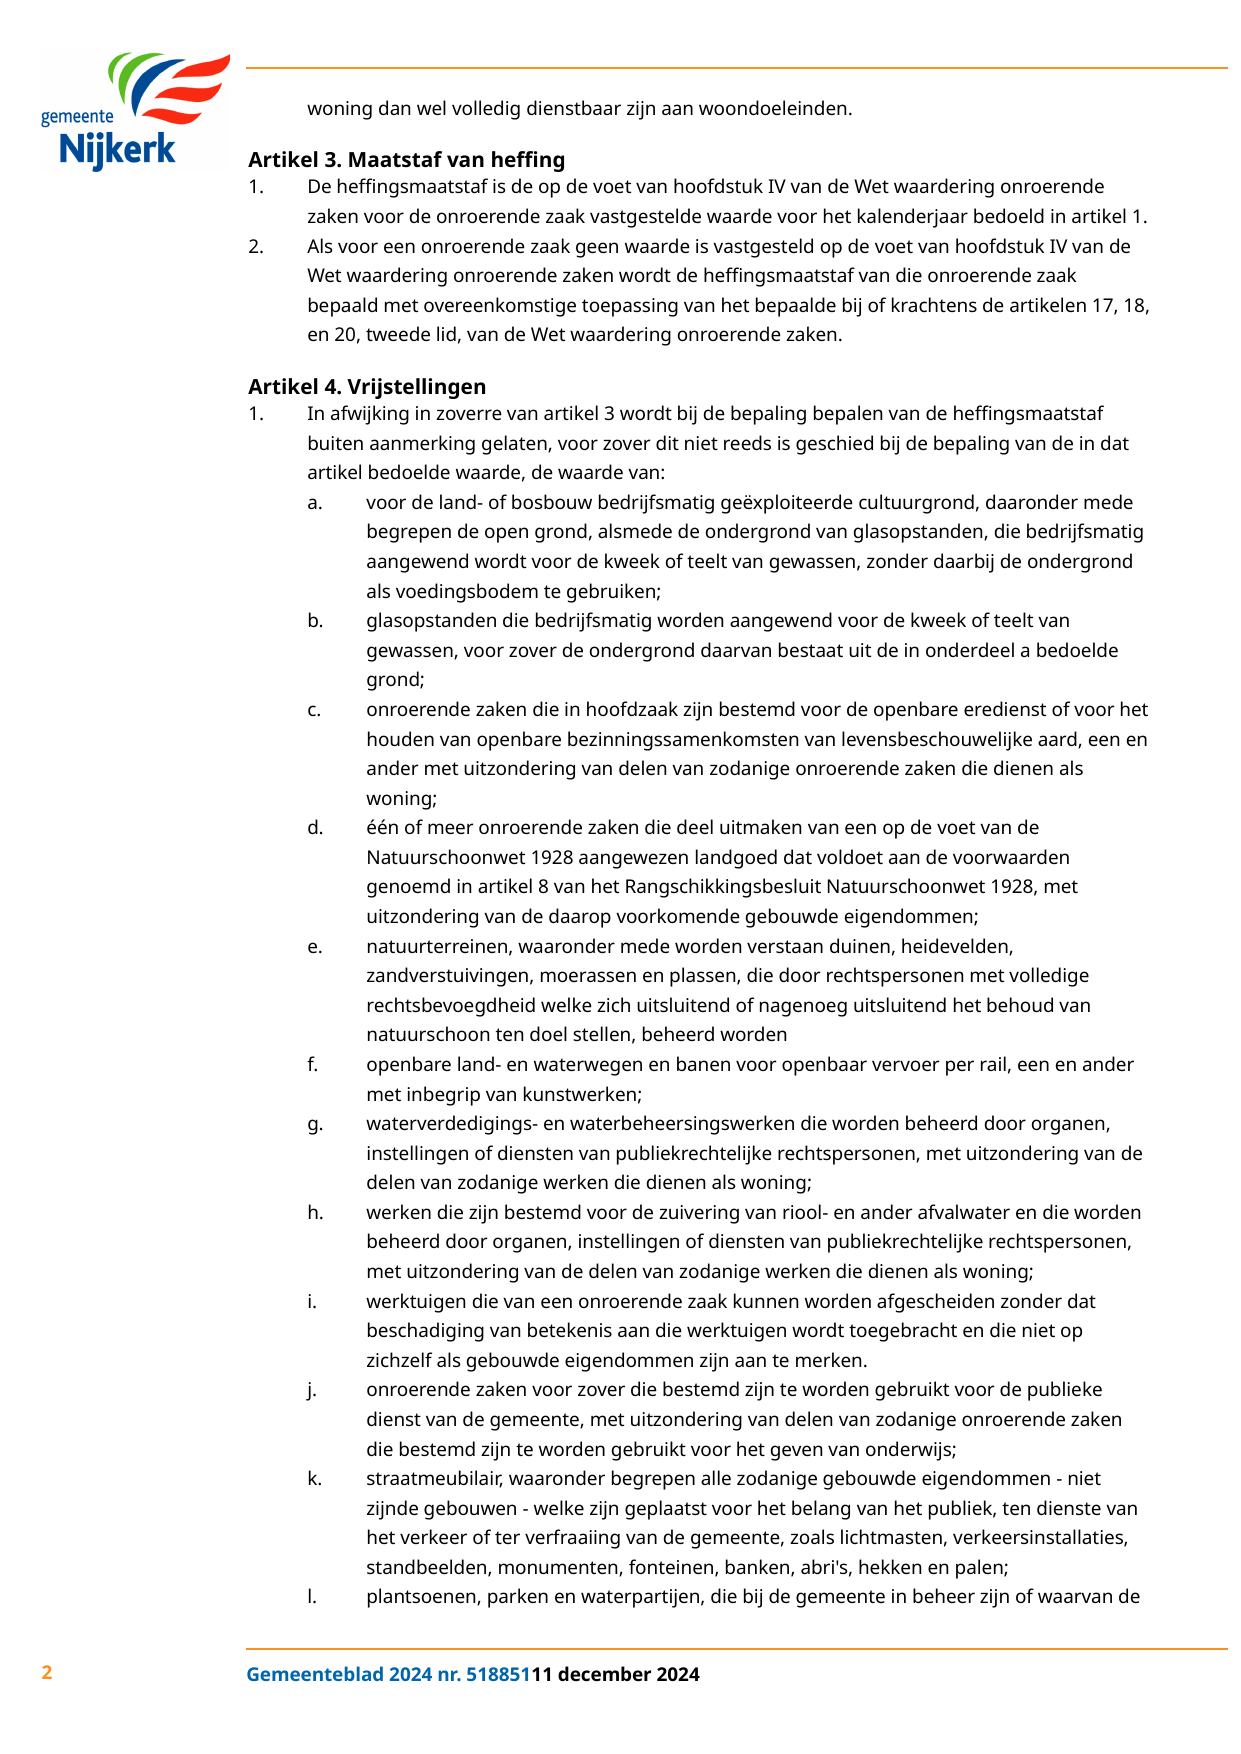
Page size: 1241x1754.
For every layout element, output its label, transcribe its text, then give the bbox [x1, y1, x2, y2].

list Als voor een onroerende zaak geen waarde is vastgesteld op de voet van hoofdstuk IV van de Wet waardering onroerende zaken wordt de heffingsmaatstaf van die onroerende zaak bepaald met overeenkomstige toepassing van het bepaalde bij of krachtens de artikelen 17, 18, en 20, tweede lid, van de Wet waardering onroerende zaken. [248, 233, 1152, 347]
list woning dan wel volledig dienstbaar zijn aan woondoeleinden. [248, 95, 1152, 121]
list natuurterreinen, waaronder mede worden verstaan duinen, heidevelden, zandverstuivingen, moerassen en plassen, die door rechtspersonen met volledige rechtsbevoegdheid welke zich uitsluitend of nagenoeg uitsluitend het behoud van natuurschoon ten doel stellen, beheerd worden [307, 933, 1152, 1047]
list werktuigen die van een onroerende zaak kunnen worden afgescheiden zonder dat beschadiging van betekenis aan die werktuigen wordt toegebracht en die niet op zichzelf als gebouwde eigendommen zijn aan te merken. [307, 1288, 1152, 1373]
list waterverdedigings- en waterbeheersingswerken die worden beheerd door organen, instellingen of diensten van publiekrechtelijke rechtspersonen, met uitzondering van de delen van zodanige werken die dienen als woning; [307, 1110, 1152, 1195]
list één of meer onroerende zaken die deel uitmaken van een op de voet van de Natuurschoonwet 1928 aangewezen landgoed dat voldoet aan de voorwaarden genoemd in artikel 8 van het Rangschikkingsbesluit Natuurschoonwet 1928, met uitzondering van de daarop voorkomende gebouwde eigendommen; [307, 814, 1152, 929]
list De heffingsmaatstaf is de op de voet van hoofdstuk IV van de Wet waardering onroerende zaken voor de onroerende zaak vastgestelde waarde voor het kalenderjaar bedoeld in artikel 1. [248, 174, 1152, 229]
list voor de land- of bosbouw bedrijfsmatig geëxploiteerde cultuurgrond, daaronder mede begrepen de open grond, alsmede de ondergrond van glasopstanden, die bedrijfsmatig aangewend wordt voor de kweek of teelt van gewassen, zonder daarbij de ondergrond als voedingsbodem te gebruiken; [307, 489, 1152, 604]
text Artikel 3. Maatstaf van heffing [248, 145, 1152, 174]
list onroerende zaken voor zover die bestemd zijn te worden gebruikt voor de publieke dienst van de gemeente, met uitzondering van delen van zodanige onroerende zaken die bestemd zijn te worden gebruikt voor het geven van onderwijs; [307, 1377, 1152, 1462]
list werken die zijn bestemd voor de zuivering van riool- en ander afvalwater en die worden beheerd door organen, instellingen of diensten van publiekrechtelijke rechtspersonen, met uitzondering van de delen van zodanige werken die dienen als woning; [307, 1199, 1152, 1284]
text Artikel 4. Vrijstellingen [248, 372, 1152, 400]
list In afwijking in zoverre van artikel 3 wordt bij de bepaling bepalen van de heffingsmaatstaf buiten aanmerking gelaten, voor zover dit niet reeds is geschied bij de bepaling van de in dat artikel bedoelde waarde, de waarde van: [248, 400, 1152, 485]
list openbare land- en waterwegen en banen voor openbaar vervoer per rail, een en ander met inbegrip van kunstwerken; [307, 1051, 1152, 1107]
list glasopstanden die bedrijfsmatig worden aangewend voor de kweek of teelt van gewassen, voor zover de ondergrond daarvan bestaat uit de in onderdeel a bedoelde grond; [307, 607, 1152, 692]
picture [41, 47, 231, 172]
list straatmeubilair, waaronder begrepen alle zodanige gebouwde eigendommen - niet zijnde gebouwen - welke zijn geplaatst voor het belang van het publiek, ten dienste van het verkeer of ter verfraaiing van de gemeente, zoals lichtmasten, verkeersinstallaties, standbeelden, monumenten, fonteinen, banken, abri's, hekken en palen; [307, 1465, 1152, 1580]
list onroerende zaken die in hoofdzaak zijn bestemd voor de openbare eredienst of voor het houden van openbare bezinningssamenkomsten van levensbeschouwelijke aard, een en ander met uitzondering van delen van zodanige onroerende zaken die dienen als woning; [307, 696, 1152, 811]
list plantsoenen, parken en waterpartijen, die bij de gemeente in beheer zijn of waarvan de [307, 1584, 1152, 1609]
